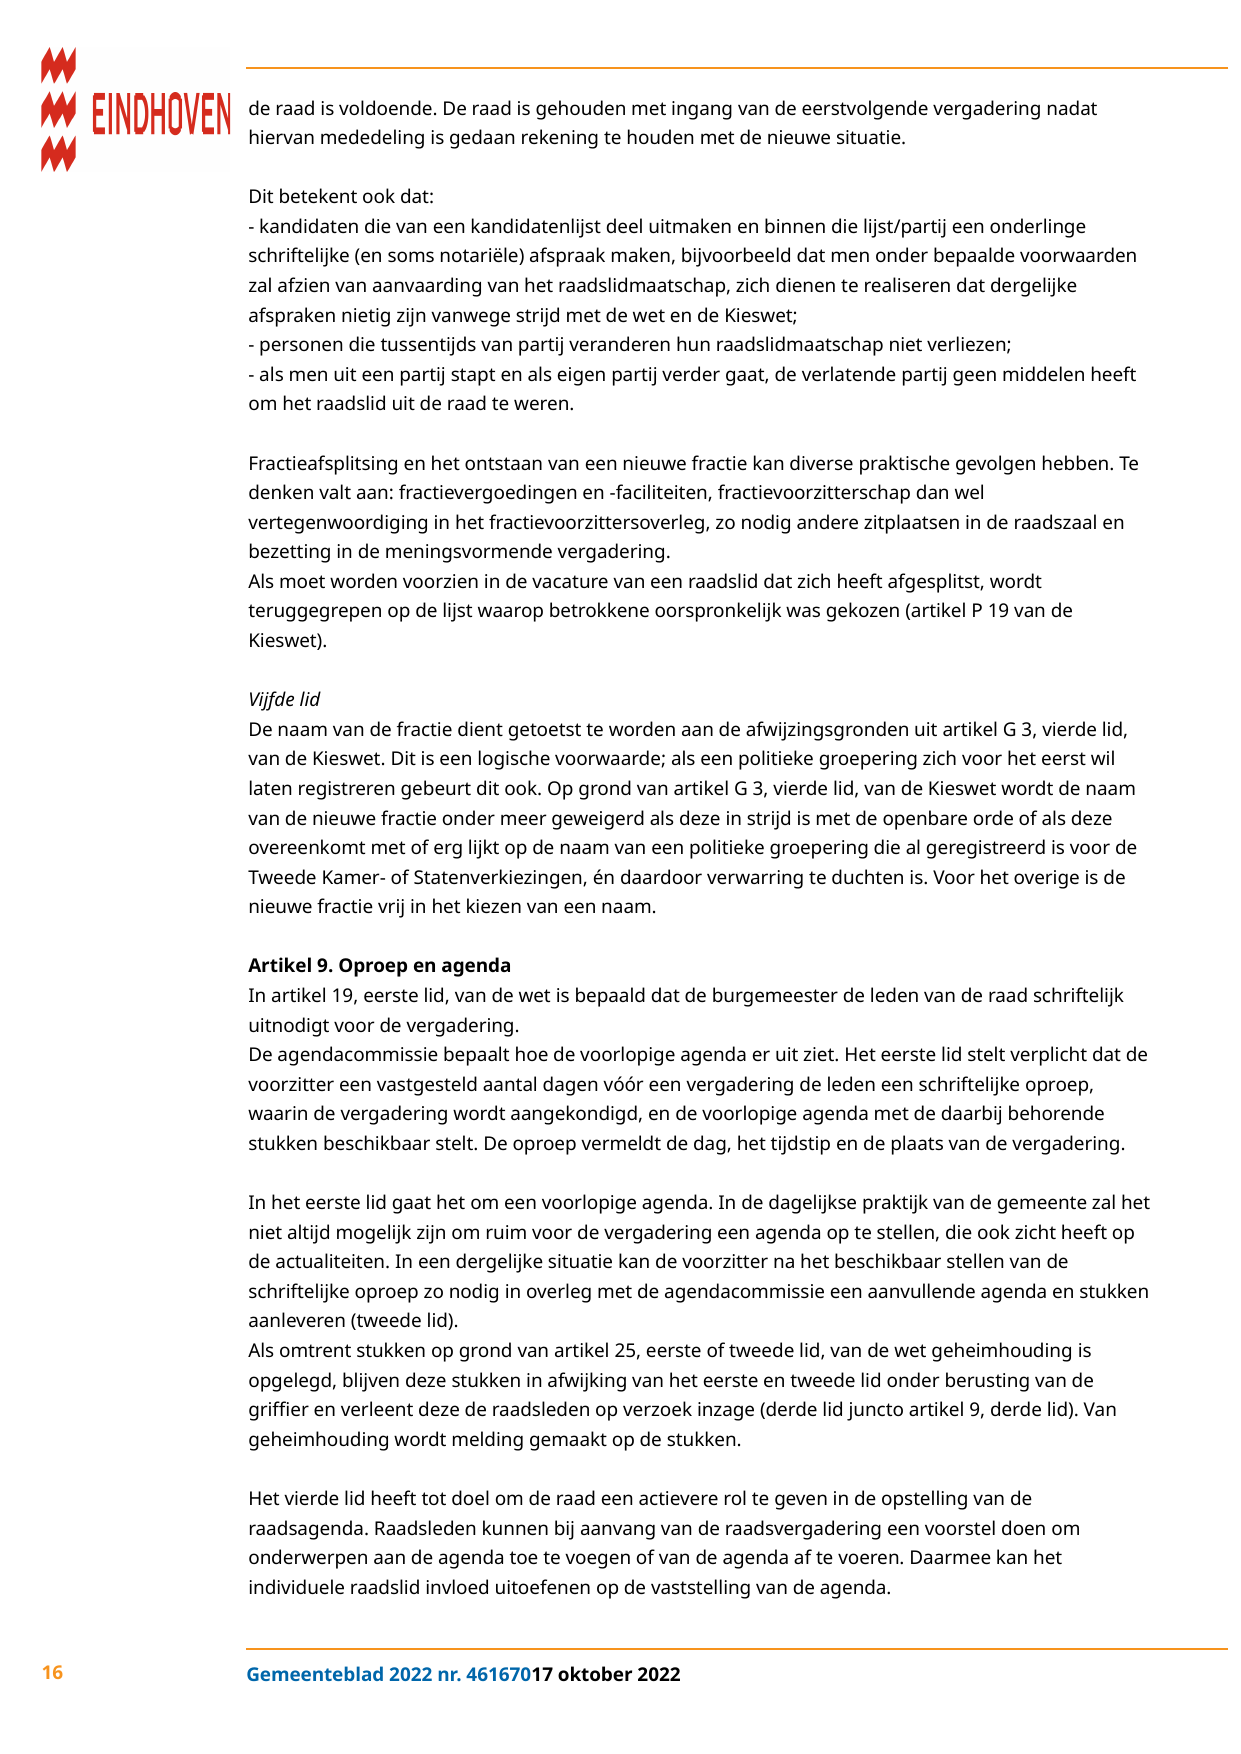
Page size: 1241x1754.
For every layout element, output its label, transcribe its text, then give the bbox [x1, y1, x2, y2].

text Dit betekent ook dat: [248, 183, 1152, 209]
text Als moet worden voorzien in de vacature van een raadslid dat zich heeft afgesplitst, wordt teruggegrepen op de lijst waarop betrokkene oorspronkelijk was gekozen (artikel P 19 van de Kieswet). [248, 568, 1152, 653]
text De agendacommissie bepaalt hoe de voorlopige agenda er uit ziet. Het eerste lid stelt verplicht dat de voorzitter een vastgesteld aantal dagen vóór een vergadering de leden een schriftelijke oproep, waarin de vergadering wordt aangekondigd, en de voorlopige agenda met de daarbij behorende stukken beschikbaar stelt. De oproep vermeldt de dag, het tijdstip en de plaats van de vergadering. [248, 1041, 1152, 1156]
text Fractieafsplitsing en het ontstaan van een nieuwe fractie kan diverse praktische gevolgen hebben. Te denken valt aan: fractievergoedingen en -faciliteiten, fractievoorzitterschap dan wel vertegenwoordiging in het fractievoorzittersoverleg, zo nodig andere zitplaatsen in de raadszaal en bezetting in de meningsvormende vergadering. [248, 450, 1152, 564]
text In het eerste lid gaat het om een voorlopige agenda. In de dagelijkse praktijk van de gemeente zal het niet altijd mogelijk zijn om ruim voor de vergadering een agenda op te stellen, die ook zicht heeft op de actualiteiten. In een dergelijke situatie kan de voorzitter na het beschikbaar stellen van de schriftelijke oproep zo nodig in overleg met de agendacommissie een aanvullende agenda en stukken aanleveren (tweede lid). [248, 1189, 1152, 1333]
text Het vierde lid heeft tot doel om de raad een actievere rol te geven in de opstelling van de raadsagenda. Raadsleden kunnen bij aanvang van de raadsvergadering een voorstel doen om onderwerpen aan de agenda toe te voegen of van de agenda af te voeren. Daarmee kan het individuele raadslid invloed uitoefenen op de vaststelling van de agenda. [248, 1485, 1152, 1600]
text - personen die tussentijds van partij veranderen hun raadslidmaatschap niet verliezen; [248, 331, 1152, 357]
text In artikel 19, eerste lid, van de wet is bepaald dat de burgemeester de leden van de raad schriftelijk uitnodigt voor de vergadering. [248, 982, 1152, 1038]
text - als men uit een partij stapt en als eigen partij verder gaat, de verlatende partij geen middelen heeft om het raadslid uit de raad te weren. [248, 361, 1152, 416]
text de raad is voldoende. De raad is gehouden met ingang van de eerstvolgende vergadering nadat hiervan mededeling is gedaan rekening te houden met de nieuwe situatie. [248, 95, 1152, 150]
text Artikel 9. Oproep en agenda [248, 953, 1152, 978]
text Als omtrent stukken op grond van artikel 25, eerste of tweede lid, van de wet geheimhouding is opgelegd, blijven deze stukken in afwijking van het eerste en tweede lid onder berusting van de griffier en verleent deze de raadsleden op verzoek inzage (derde lid juncto artikel 9, derde lid). Van geheimhouding wordt melding gemaakt op de stukken. [248, 1337, 1152, 1452]
text - kandidaten die van een kandidatenlijst deel uitmaken en binnen die lijst/partij een onderlinge schriftelijke (en soms notariële) afspraak maken, bijvoorbeeld dat men onder bepaalde voorwaarden zal afzien van aanvaarding van het raadslidmaatschap, zich dienen te realiseren dat dergelijke afspraken nietig zijn vanwege strijd met de wet en de Kieswet; [248, 213, 1152, 328]
picture [41, 47, 231, 172]
text Vijfde lid [248, 686, 1152, 712]
text De naam van de fractie dient getoetst te worden aan de afwijzingsgronden uit artikel G 3, vierde lid, van de Kieswet. Dit is een logische voorwaarde; als een politieke groepering zich voor het eerst wil laten registreren gebeurt dit ook. Op grond van artikel G 3, vierde lid, van de Kieswet wordt de naam van de nieuwe fractie onder meer geweigerd als deze in strijd is met de openbare orde of als deze overeenkomt met of erg lijkt op de naam van een politieke groepering die al geregistreerd is voor de Tweede Kamer- of Statenverkiezingen, én daardoor verwarring te duchten is. Voor het overige is de nieuwe fractie vrij in het kiezen van een naam. [248, 716, 1152, 919]
